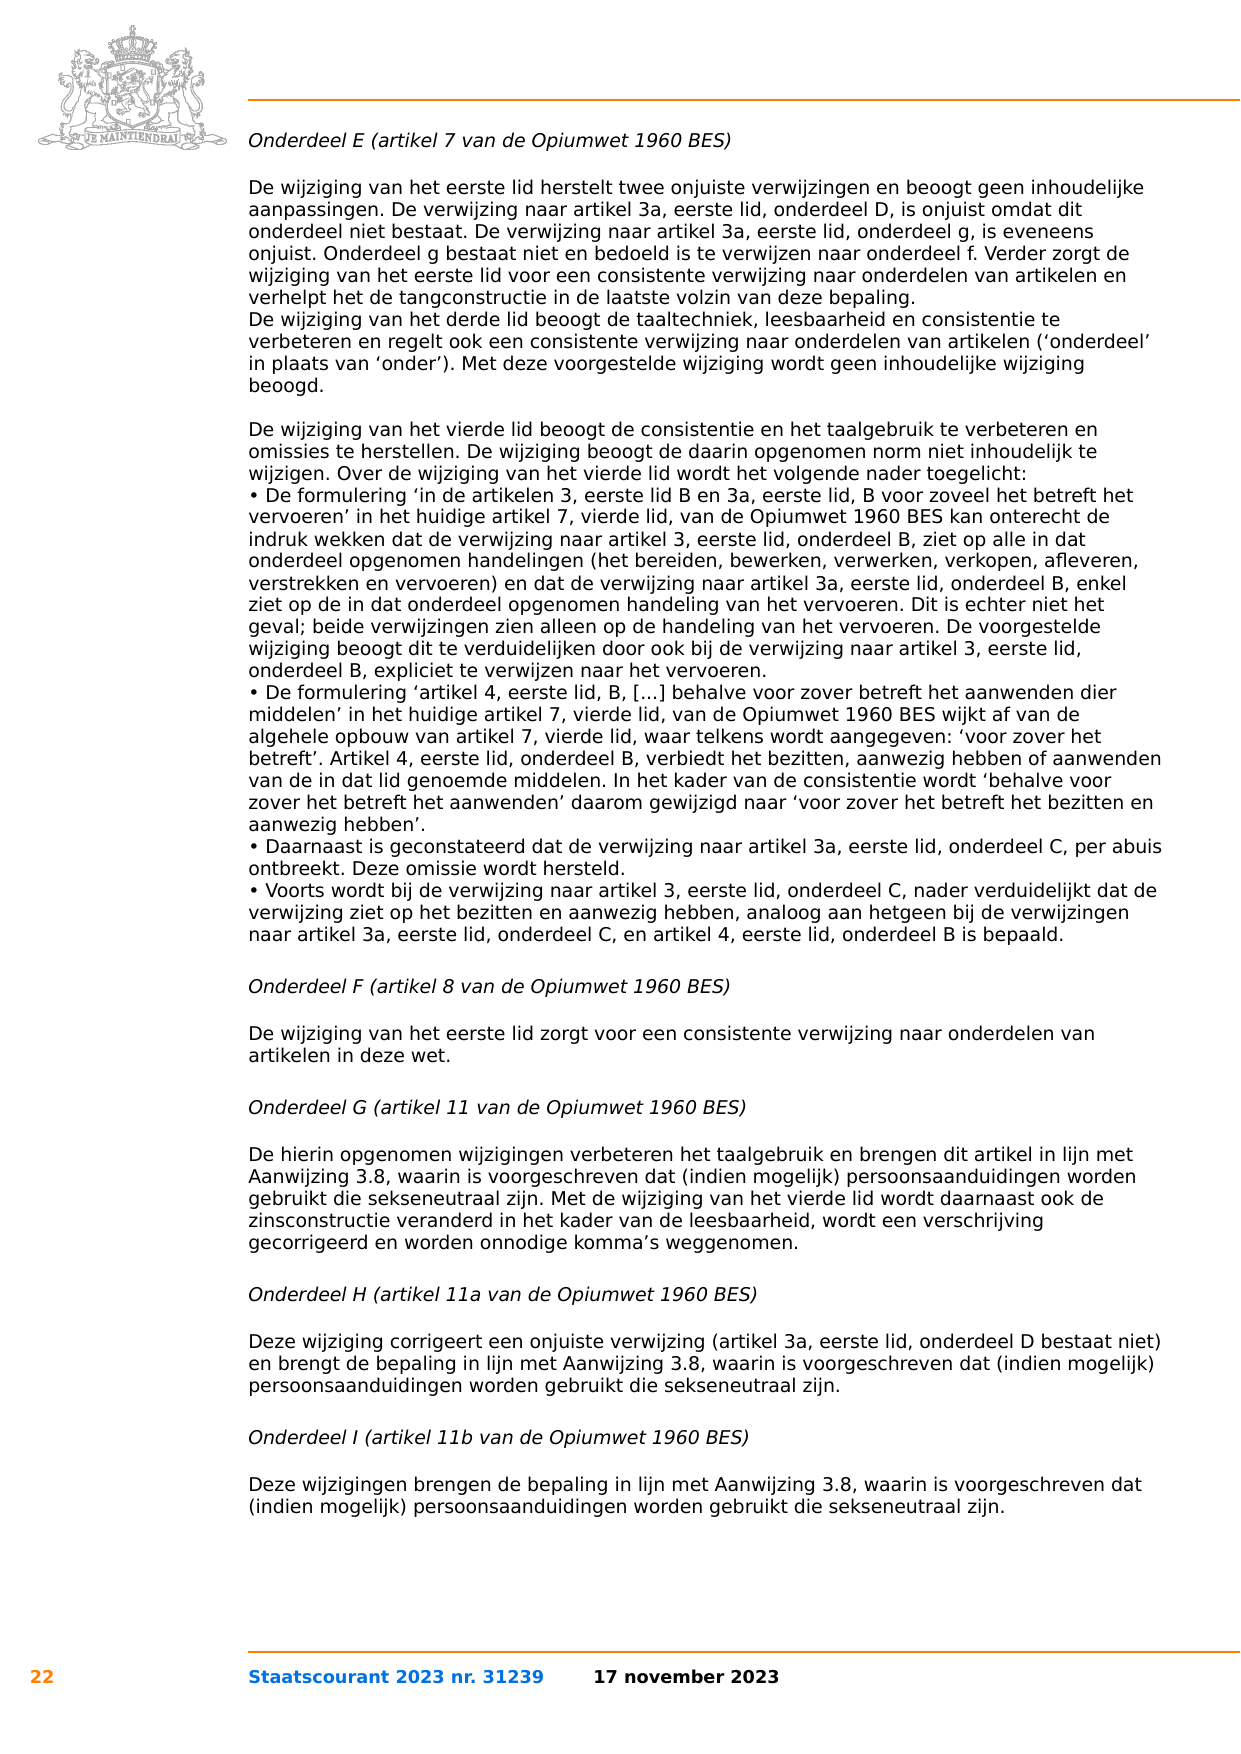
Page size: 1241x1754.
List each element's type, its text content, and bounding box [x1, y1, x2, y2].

text De wijziging van het eerste lid herstelt twee onjuiste verwijzingen en beoogt geen inhoudelijke aanpassingen. De verwijzing naar artikel 3a, eerste lid, onderdeel D, is onjuist omdat dit onderdeel niet bestaat. De verwijzing naar artikel 3a, eerste lid, onderdeel g, is eveneens onjuist. Onderdeel g bestaat niet en bedoeld is te verwijzen naar onderdeel f. Verder zorgt de wijziging van het eerste lid voor een consistente verwijzing naar onderdelen van artikelen en verhelpt het de tangconstructie in de laatste volzin van deze bepaling. [248, 177, 1163, 309]
text Deze wijziging corrigeert een onjuiste verwijzing (artikel 3a, eerste lid, onderdeel D bestaat niet) en brengt de bepaling in lijn met Aanwijzing 3.8, waarin is voorgeschreven dat (indien mogelijk) persoonsaanduidingen worden gebruikt die sekseneutraal zijn. [248, 1331, 1163, 1397]
picture [38, 25, 227, 150]
subtitle Onderdeel H (artikel 11a van de Opiumwet 1960 BES) [248, 1284, 1163, 1306]
text • Daarnaast is geconstateerd dat de verwijzing naar artikel 3a, eerste lid, onderdeel C, per abuis ontbreekt. Deze omissie wordt hersteld. [248, 836, 1163, 880]
text De wijziging van het eerste lid zorgt voor een consistente verwijzing naar onderdelen van artikelen in deze wet. [248, 1023, 1163, 1067]
text • De formulering ‘in de artikelen 3, eerste lid B en 3a, eerste lid, B voor zoveel het betreft het vervoeren’ in het huidige artikel 7, vierde lid, van de Opiumwet 1960 BES kan onterecht de indruk wekken dat de verwijzing naar artikel 3, eerste lid, onderdeel B, ziet op alle in dat onderdeel opgenomen handelingen (het bereiden, bewerken, verwerken, verkopen, afleveren, verstrekken en vervoeren) en dat de verwijzing naar artikel 3a, eerste lid, onderdeel B, enkel ziet op de in dat onderdeel opgenomen handeling van het vervoeren. Dit is echter niet het geval; beide verwijzingen zien alleen op de handeling van het vervoeren. De voorgestelde wijziging beoogt dit te verduidelijken door ook bij de verwijzing naar artikel 3, eerste lid, onderdeel B, expliciet te verwijzen naar het vervoeren. [248, 484, 1163, 682]
subtitle Onderdeel E (artikel 7 van de Opiumwet 1960 BES) [248, 130, 1163, 152]
text De hierin opgenomen wijzigingen verbeteren het taalgebruik en brengen dit artikel in lijn met Aanwijzing 3.8, waarin is voorgeschreven dat (indien mogelijk) persoonsaanduidingen worden gebruikt die sekseneutraal zijn. Met de wijziging van het vierde lid wordt daarnaast ook de zinsconstructie veranderd in het kader van de leesbaarheid, wordt een verschrijving gecorrigeerd en worden onnodige komma’s weggenomen. [248, 1144, 1163, 1254]
subtitle Onderdeel F (artikel 8 van de Opiumwet 1960 BES) [248, 976, 1163, 998]
text • De formulering ‘artikel 4, eerste lid, B, [...] behalve voor zover betreft het aanwenden dier middelen’ in het huidige artikel 7, vierde lid, van de Opiumwet 1960 BES wijkt af van de algehele opbouw van artikel 7, vierde lid, waar telkens wordt aangegeven: ‘voor zover het betreft’. Artikel 4, eerste lid, onderdeel B, verbiedt het bezitten, aanwezig hebben of aanwenden van de in dat lid genoemde middelen. In het kader van de consistentie wordt ‘behalve voor zover het betreft het aanwenden’ daarom gewijzigd naar ‘voor zover het betreft het bezitten en aanwezig hebben’. [248, 682, 1163, 836]
text De wijziging van het derde lid beoogt de taaltechniek, leesbaarheid en consistentie te verbeteren en regelt ook een consistente verwijzing naar onderdelen van artikelen (‘onderdeel’ in plaats van ‘onder’). Met deze voorgestelde wijziging wordt geen inhoudelijke wijziging beoogd. [248, 309, 1163, 397]
text De wijziging van het vierde lid beoogt de consistentie en het taalgebruik te verbeteren en omissies te herstellen. De wijziging beoogt de daarin opgenomen norm niet inhoudelijk te wijzigen. Over de wijziging van het vierde lid wordt het volgende nader toegelicht: [248, 418, 1163, 484]
text • Voorts wordt bij de verwijzing naar artikel 3, eerste lid, onderdeel C, nader verduidelijkt dat de verwijzing ziet op het bezitten en aanwezig hebben, analoog aan hetgeen bij de verwijzingen naar artikel 3a, eerste lid, onderdeel C, en artikel 4, eerste lid, onderdeel B is bepaald. [248, 880, 1163, 946]
subtitle Onderdeel I (artikel 11b van de Opiumwet 1960 BES) [248, 1427, 1163, 1449]
text Deze wijzigingen brengen de bepaling in lijn met Aanwijzing 3.8, waarin is voorgeschreven dat (indien mogelijk) persoonsaanduidingen worden gebruikt die sekseneutraal zijn. [248, 1474, 1163, 1518]
subtitle Onderdeel G (artikel 11 van de Opiumwet 1960 BES) [248, 1097, 1163, 1119]
